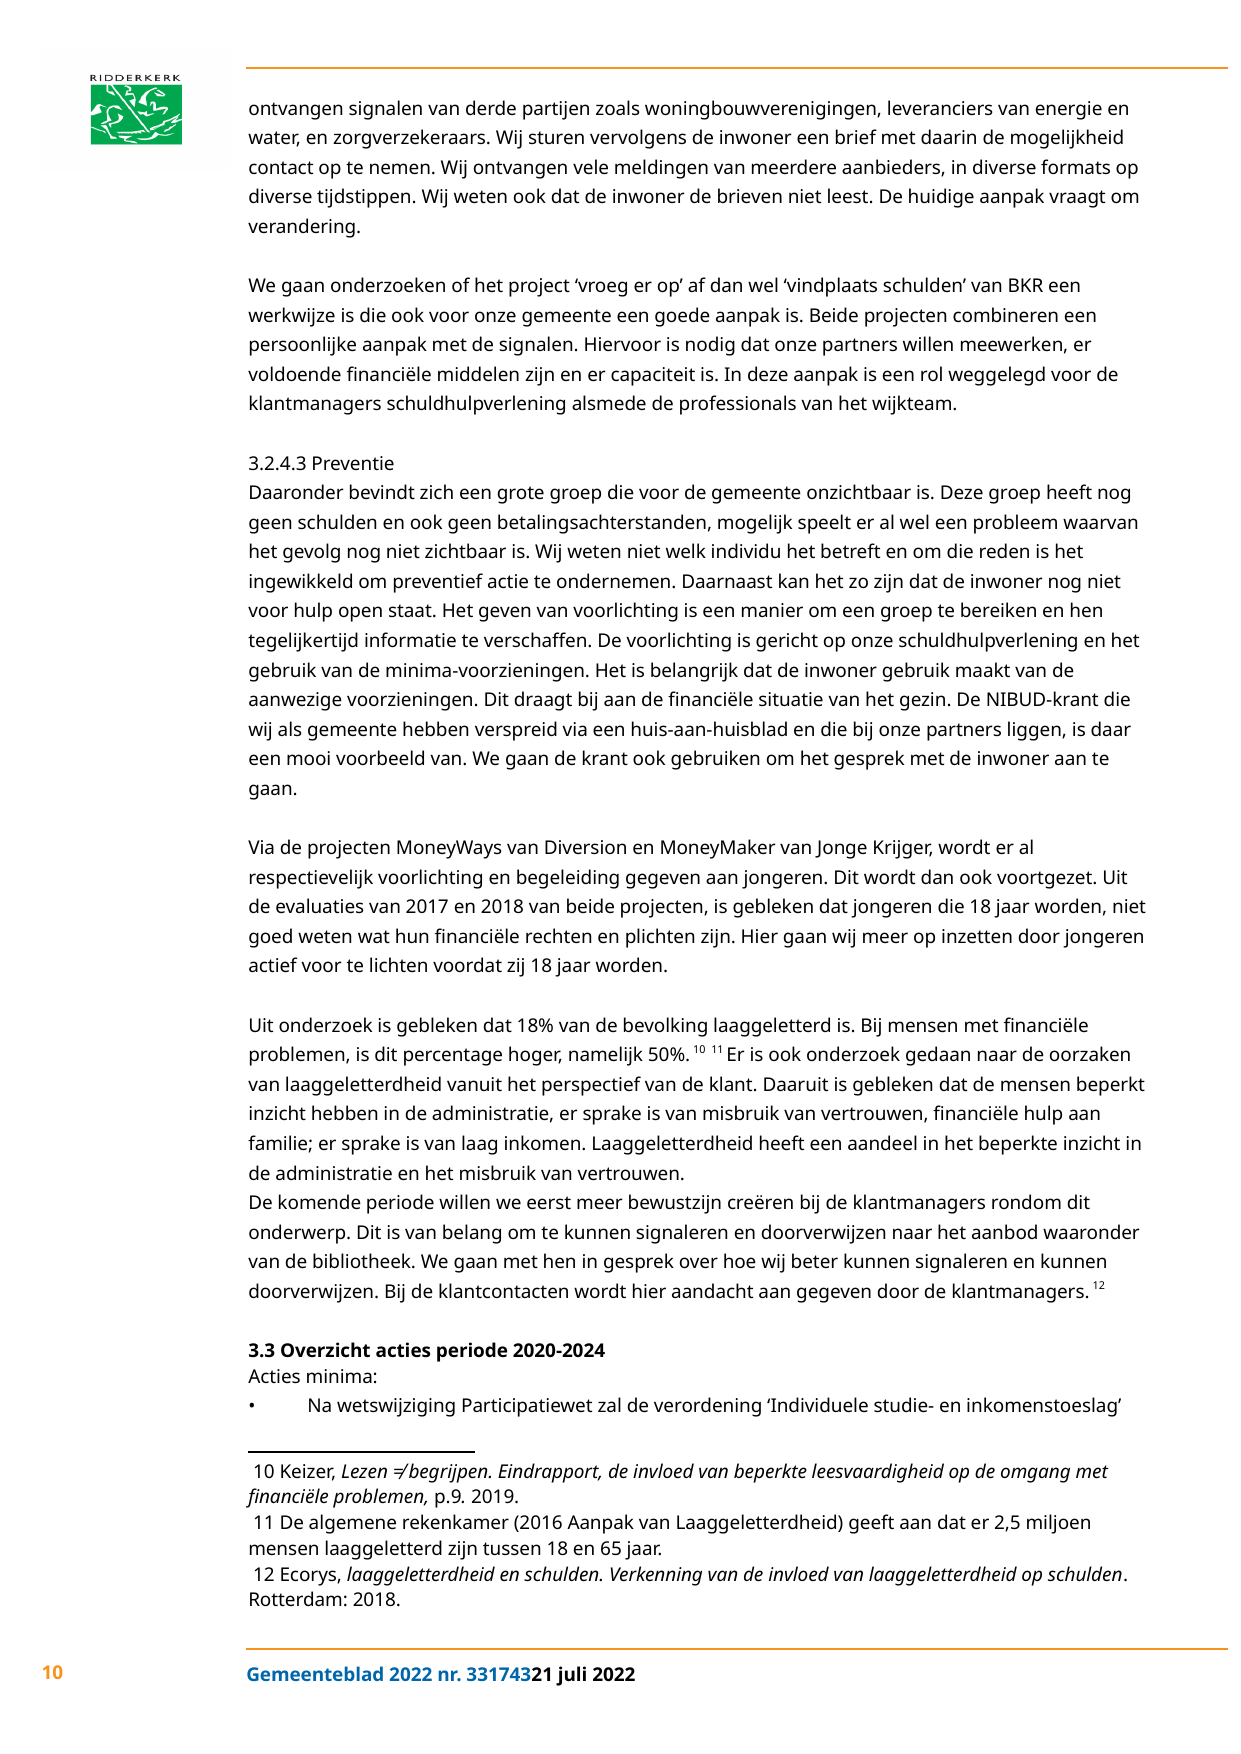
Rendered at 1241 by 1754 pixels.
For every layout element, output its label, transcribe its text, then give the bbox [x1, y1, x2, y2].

text Via de projecten MoneyWays van Diversion en MoneyMaker van Jonge Krijger, wordt er al respectievelijk voorlichting en begeleiding gegeven aan jongeren. Dit wordt dan ook voortgezet. Uit de evaluaties van 2017 en 2018 van beide projecten, is gebleken dat jongeren die 18 jaar worden, niet goed weten wat hun financiële rechten en plichten zijn. Hier gaan wij meer op inzetten door jongeren actief voor te lichten voordat zij 18 jaar worden. [248, 834, 1152, 978]
text De algemene rekenkamer (2016 Aanpak van Laaggeletterdheid) geeft aan dat er 2,5 miljoen mensen laaggeletterd zijn tussen 18 en 65 jaar. [248, 1509, 1152, 1561]
text Uit onderzoek is gebleken dat 18% van de bevolking laaggeletterd is. Bij mensen met financiële problemen, is dit percentage hoger, namelijk 50%.Er is ook onderzoek gedaan naar de oorzaken van laaggeletterdheid vanuit het perspectief van de klant. Daaruit is gebleken dat de mensen beperkt inzicht hebben in de administratie, er sprake is van misbruik van vertrouwen, financiële hulp aan familie; er sprake is van laag inkomen. Laaggeletterdheid heeft een aandeel in het beperkte inzicht in de administratie en het misbruik van vertrouwen. [248, 1012, 1152, 1186]
text Daaronder bevindt zich een grote groep die voor de gemeente onzichtbaar is. Deze groep heeft nog geen schulden en ook geen betalingsachterstanden, mogelijk speelt er al wel een probleem waarvan het gevolg nog niet zichtbaar is. Wij weten niet welk individu het betreft en om die reden is het ingewikkeld om preventief actie te ondernemen. Daarnaast kan het zo zijn dat de inwoner nog niet voor hulp open staat. Het geven van voorlichting is een manier om een groep te bereiken en hen tegelijkertijd informatie te verschaffen. De voorlichting is gericht op onze schuldhulpverlening en het gebruik van de minima-voorzieningen. Het is belangrijk dat de inwoner gebruik maakt van de aanwezige voorzieningen. Dit draagt bij aan de financiële situatie van het gezin. De NIBUD-krant die wij als gemeente hebben verspreid via een huis-aan-huisblad en die bij onze partners liggen, is daar een mooi voorbeeld van. We gaan de krant ook gebruiken om het gesprek met de inwoner aan te gaan. [248, 479, 1152, 801]
picture [41, 47, 231, 172]
text 3.2.4.3 Preventie [248, 450, 1152, 476]
text We gaan onderzoeken of het project ‘vroeg er op’ af dan wel ‘vindplaats schulden’ van BKR een werkwijze is die ook voor onze gemeente een goede aanpak is. Beide projecten combineren een persoonlijke aanpak met de signalen. Hiervoor is nodig dat onze partners willen meewerken, er voldoende financiële middelen zijn en er capaciteit is. In deze aanpak is een rol weggelegd voor de klantmanagers schuldhulpverlening alsmede de professionals van het wijkteam. [248, 272, 1152, 416]
table_header Acties minima: Na wetswijziging Participatiewet zal de verordening ‘Individuele studie- en inkomenstoeslag’ [248, 1363, 1152, 1418]
text Ecorys, laaggeletterdheid en schulden. Verkenning van de invloed van laaggeletterdheid op schulden. Rotterdam: 2018. [248, 1561, 1152, 1612]
text ontvangen signalen van derde partijen zoals woningbouwverenigingen, leveranciers van energie en water, en zorgverzekeraars. Wij sturen vervolgens de inwoner een brief met daarin de mogelijkheid contact op te nemen. Wij ontvangen vele meldingen van meerdere aanbieders, in diverse formats op diverse tijdstippen. Wij weten ook dat de inwoner de brieven niet leest. De huidige aanpak vraagt om verandering. [248, 95, 1152, 239]
text Keizer, Lezen ≠ begrijpen. Eindrapport, de invloed van beperkte leesvaardigheid op de omgang met financiële problemen, p.9. 2019. [248, 1458, 1152, 1509]
text De komende periode willen we eerst meer bewustzijn creëren bij de klantmanagers rondom dit onderwerp. Dit is van belang om te kunnen signaleren en doorverwijzen naar het aanbod waaronder van de bibliotheek. We gaan met hen in gesprek over hoe wij beter kunnen signaleren en kunnen doorverwijzen. Bij de klantcontacten wordt hier aandacht aan gegeven door de klantmanagers. [248, 1189, 1152, 1304]
text 3.3 Overzicht acties periode 2020-2024 [248, 1337, 1152, 1363]
